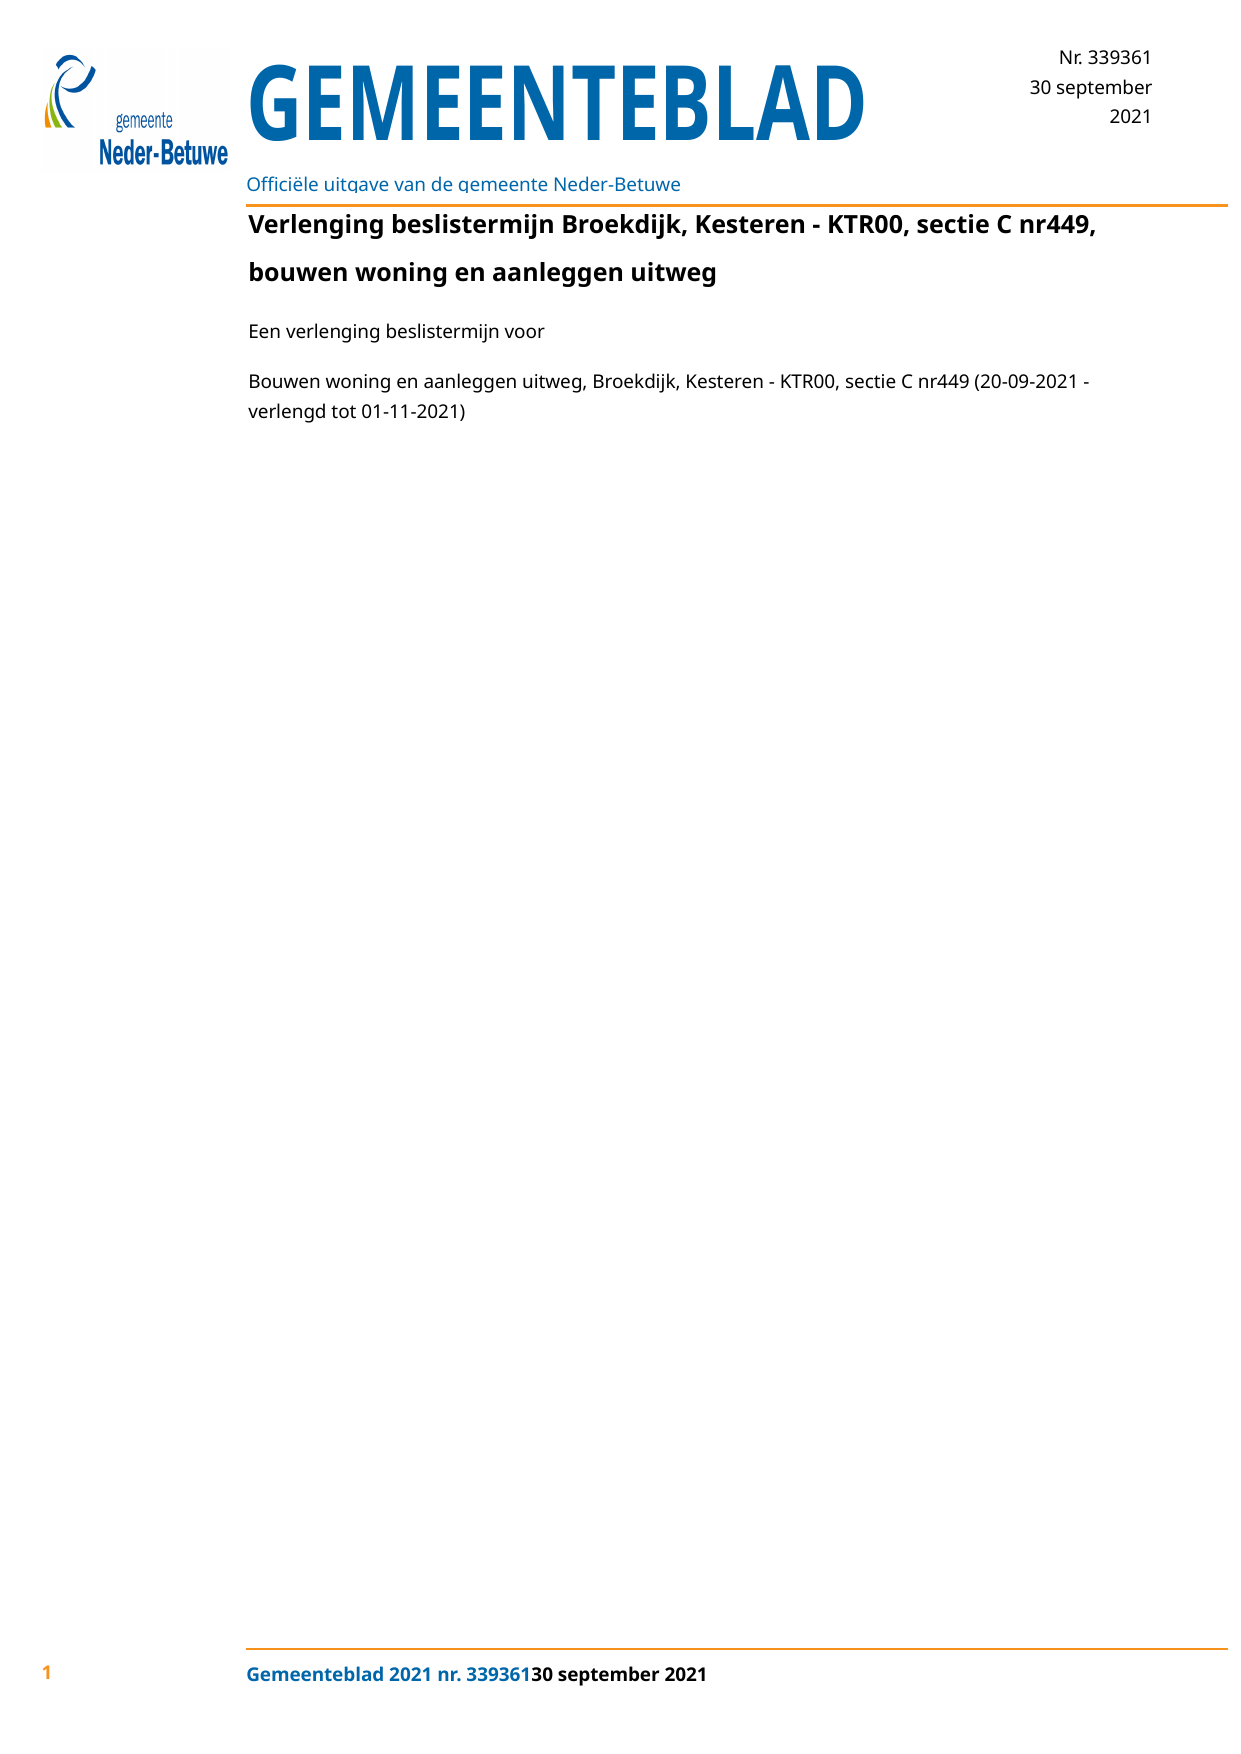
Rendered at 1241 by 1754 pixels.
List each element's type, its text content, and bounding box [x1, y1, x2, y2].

text Een verlenging beslistermijn voor [248, 318, 1152, 344]
text Bouwen woning en aanleggen uitweg, Broekdijk, Kesteren - KTR00, sectie C nr449 (20-09-2021 - verlengd tot 01-11-2021) [248, 368, 1152, 424]
text Verlenging beslistermijn Broekdijk, Kesteren - KTR00, sectie C nr449, bouwen woning en aanleggen uitweg [248, 207, 1152, 288]
picture [41, 47, 231, 172]
